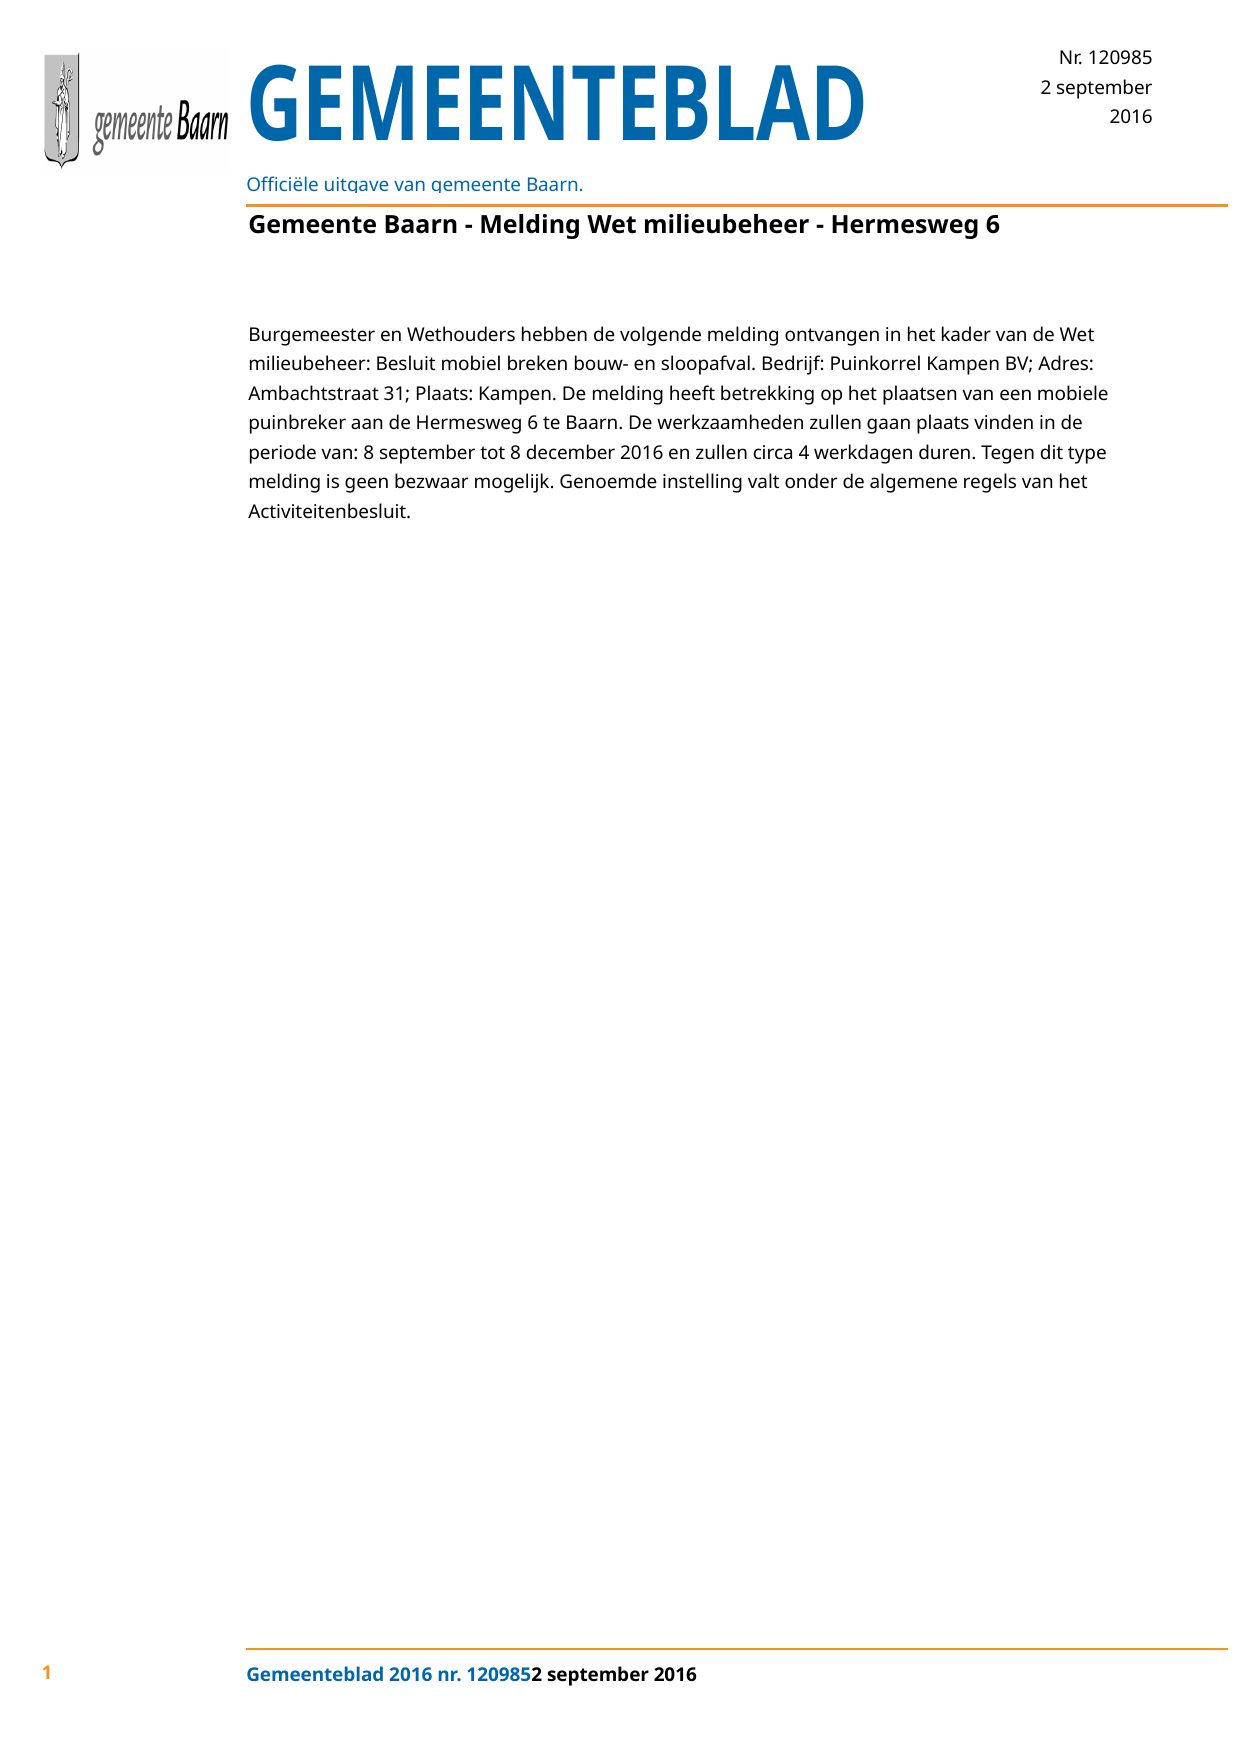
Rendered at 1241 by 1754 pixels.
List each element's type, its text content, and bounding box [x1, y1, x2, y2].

text Gemeente Baarn - Melding Wet milieubeheer - Hermesweg 6 [248, 207, 1152, 241]
picture [41, 47, 231, 172]
text Burgemeester en Wethouders hebben de volgende melding ontvangen in het kader van de Wet milieubeheer: Besluit mobiel breken bouw- en sloopafval. Bedrijf: Puinkorrel Kampen BV; Adres: Ambachtstraat 31; Plaats: Kampen. De melding heeft betrekking op het plaatsen van een mobiele puinbreker aan de Hermesweg 6 te Baarn. De werkzaamheden zullen gaan plaats vinden in de periode van: 8 september tot 8 december 2016 en zullen circa 4 werkdagen duren. Tegen dit type melding is geen bezwaar mogelijk. Genoemde instelling valt onder de algemene regels van het Activiteitenbesluit. [248, 321, 1152, 524]
